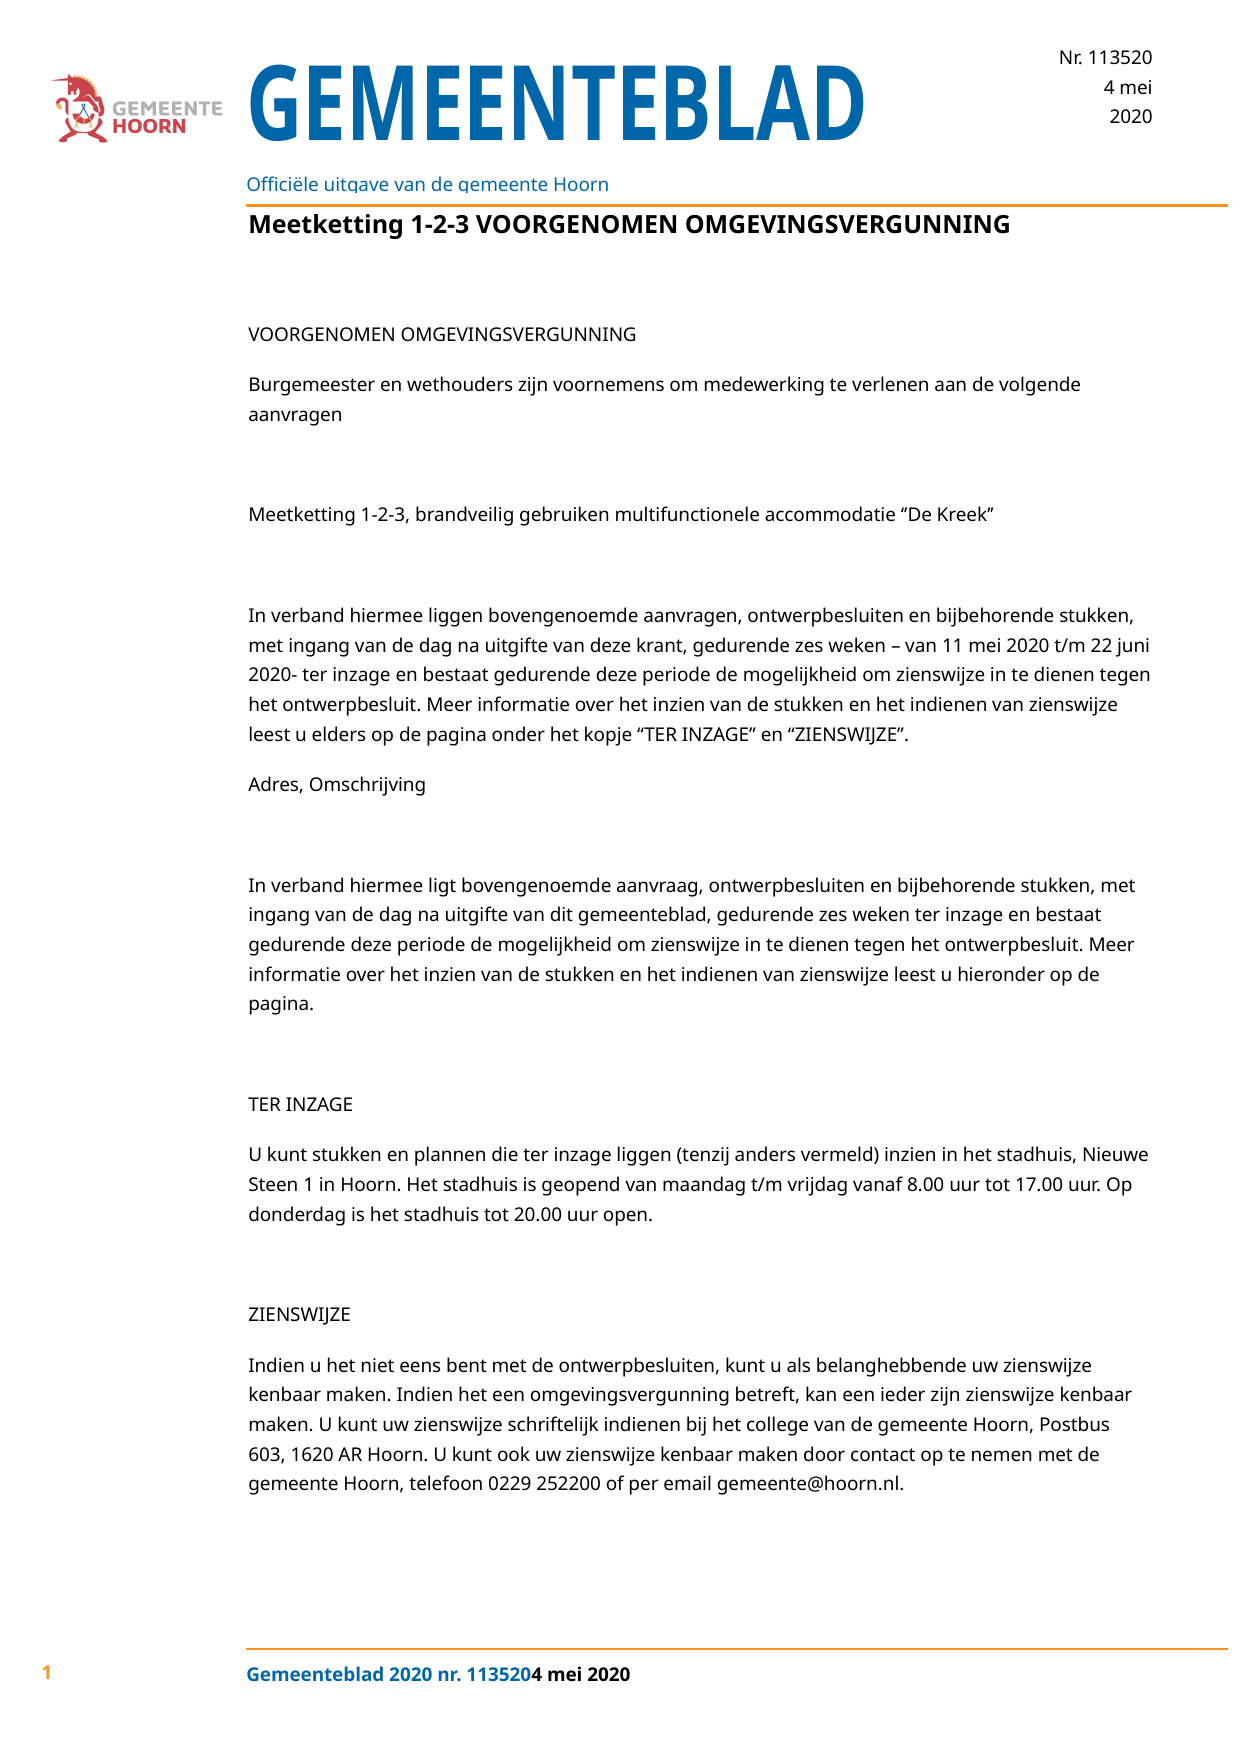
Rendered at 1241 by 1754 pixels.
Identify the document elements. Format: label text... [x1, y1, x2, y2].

picture [41, 47, 231, 172]
text In verband hiermee liggen bovengenoemde aanvragen, ontwerpbesluiten en bijbehorende stukken, met ingang van de dag na uitgifte van deze krant, gedurende zes weken – van 11 mei 2020 t/m 22 juni 2020- ter inzage en bestaat gedurende deze periode de mogelijkheid om zienswijze in te dienen tegen het ontwerpbesluit. Meer informatie over het inzien van de stukken en het indienen van zienswijze leest u elders op de pagina onder het kopje “TER INZAGE” en “ZIENSWIJZE”. [248, 602, 1152, 746]
text Meetketting 1-2-3, brandveilig gebruiken multifunctionele accommodatie ‘’De Kreek’’ [248, 502, 1152, 527]
text VOORGENOMEN OMGEVINGSVERGUNNING [248, 321, 1152, 346]
text TER INZAGE [248, 1091, 1152, 1117]
text ZIENSWIJZE [248, 1302, 1152, 1327]
text Indien u het niet eens bent met de ontwerpbesluiten, kunt u als belanghebbende uw zienswijze kenbaar maken. Indien het een omgevingsvergunning betreft, kan een ieder zijn zienswijze kenbaar maken. U kunt uw zienswijze schriftelijk indienen bij het college van de gemeente Hoorn, Postbus 603, 1620 AR Hoorn. U kunt ook uw zienswijze kenbaar maken door contact op te nemen met de gemeente Hoorn, telefoon 0229 252200 of per email gemeente@hoorn.nl. [248, 1352, 1152, 1496]
text Adres, Omschrijving [248, 771, 1152, 797]
text Burgemeester en wethouders zijn voornemens om medewerking te verlenen aan de volgende aanvragen [248, 371, 1152, 426]
text In verband hiermee ligt bovengenoemde aanvraag, ontwerpbesluiten en bijbehorende stukken, met ingang van de dag na uitgifte van dit gemeenteblad, gedurende zes weken ter inzage en bestaat gedurende deze periode de mogelijkheid om zienswijze in te dienen tegen het ontwerpbesluit. Meer informatie over het inzien van de stukken en het indienen van zienswijze leest u hieronder op de pagina. [248, 872, 1152, 1016]
text U kunt stukken en plannen die ter inzage liggen (tenzij anders vermeld) inzien in het stadhuis, Nieuwe Steen 1 in Hoorn. Het stadhuis is geopend van maandag t/m vrijdag vanaf 8.00 uur tot 17.00 uur. Op donderdag is het stadhuis tot 20.00 uur open. [248, 1142, 1152, 1226]
text Meetketting 1-2-3 VOORGENOMEN OMGEVINGSVERGUNNING [248, 207, 1152, 241]
